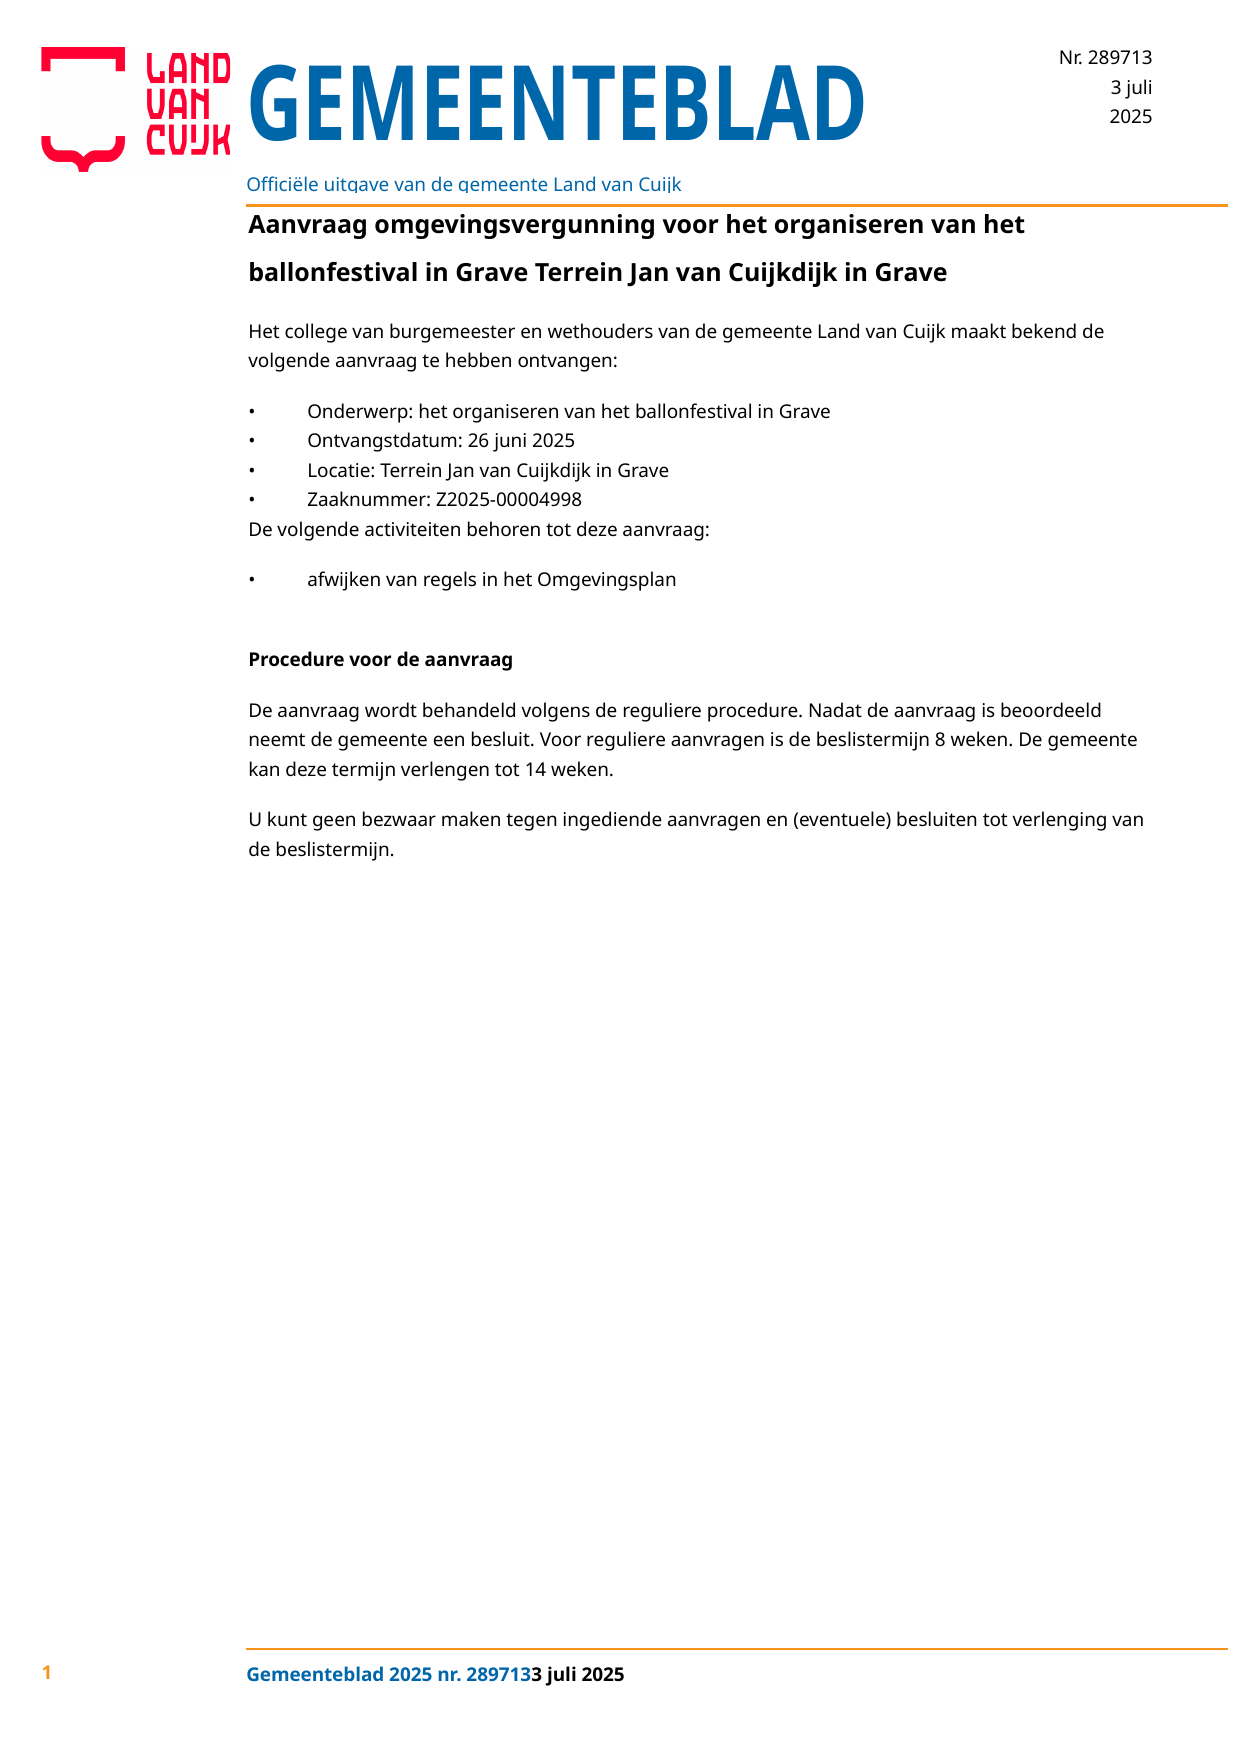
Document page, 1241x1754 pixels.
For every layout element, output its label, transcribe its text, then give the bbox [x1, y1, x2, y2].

text Aanvraag omgevingsvergunning voor het organiseren van het ballonfestival in Grave Terrein Jan van Cuijkdijk in Grave [248, 207, 1152, 288]
text De aanvraag wordt behandeld volgens de reguliere procedure. Nadat de aanvraag is beoordeeld neemt de gemeente een besluit. Voor reguliere aanvragen is de beslistermijn 8 weken. De gemeente kan deze termijn verlengen tot 14 weken. [248, 697, 1152, 782]
picture [41, 47, 231, 172]
list Onderwerp: het organiseren van het ballonfestival in Grave [248, 398, 1152, 424]
list afwijken van regels in het Omgevingsplan [248, 567, 1152, 592]
list Locatie: Terrein Jan van Cuijkdijk in Grave [248, 457, 1152, 483]
text U kunt geen bezwaar maken tegen ingediende aanvragen en (eventuele) besluiten tot verlenging van de beslistermijn. [248, 807, 1152, 862]
list Zaaknummer: Z2025-00004998 [248, 487, 1152, 512]
text Procedure voor de aanvraag [248, 647, 1152, 672]
text Het college van burgemeester en wethouders van de gemeente Land van Cuijk maakt bekend de volgende aanvraag te hebben ontvangen: [248, 318, 1152, 373]
text De volgende activiteiten behoren tot deze aanvraag: [248, 516, 1152, 542]
list Ontvangstdatum: 26 juni 2025 [248, 427, 1152, 453]
